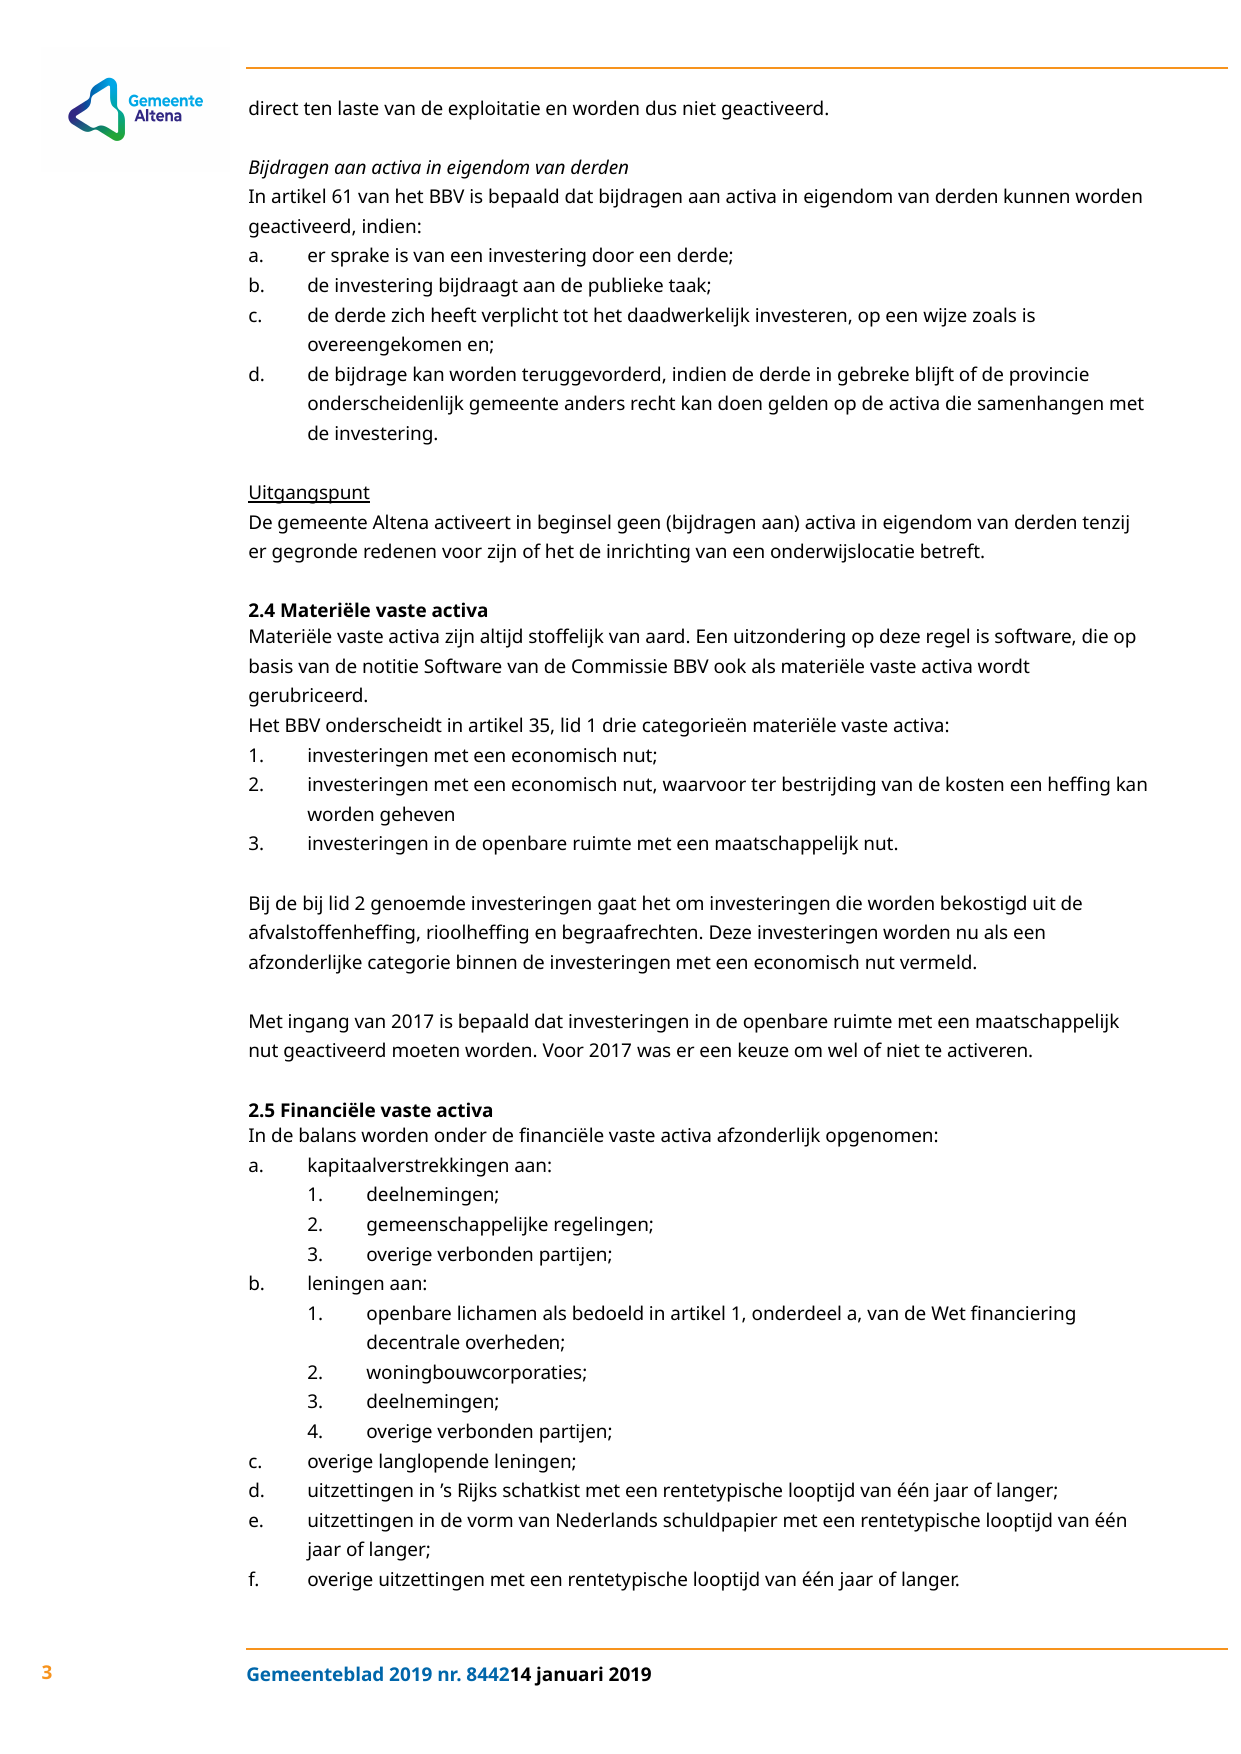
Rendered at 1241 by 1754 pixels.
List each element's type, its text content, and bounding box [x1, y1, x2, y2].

list woningbouwcorporaties; [307, 1359, 1152, 1385]
list er sprake is van een investering door een derde; [248, 243, 1152, 268]
text Bijdragen aan activa in eigendom van derden [248, 154, 1152, 180]
list overige uitzettingen met een rentetypische looptijd van één jaar of langer. [248, 1566, 1152, 1592]
text Bij de bij lid 2 genoemde investeringen gaat het om investeringen die worden bekostigd uit de afvalstoffenheffing, rioolheffing en begraafrechten. Deze investeringen worden nu als een afzonderlijke categorie binnen de investeringen met een economisch nut vermeld. [248, 890, 1152, 974]
text Met ingang van 2017 is bepaald dat investeringen in de openbare ruimte met een maatschappelijk nut geactiveerd moeten worden. Voor 2017 was er een keuze om wel of niet te activeren. [248, 1008, 1152, 1063]
list de investering bijdraagt aan de publieke taak; [248, 272, 1152, 298]
list openbare lichamen als bedoeld in artikel 1, onderdeel a, van de Wet financiering decentrale overheden; [307, 1300, 1152, 1355]
list investeringen in de openbare ruimte met een maatschappelijk nut. [248, 831, 1152, 856]
list overige verbonden partijen; [307, 1241, 1152, 1267]
list leningen aan: [248, 1270, 1152, 1296]
list investeringen met een economisch nut; [248, 742, 1152, 767]
text In de balans worden onder de financiële vaste activa afzonderlijk opgenomen: [248, 1122, 1152, 1148]
list investeringen met een economisch nut, waarvoor ter bestrijding van de kosten een heffing kan worden geheven [248, 771, 1152, 827]
list deelnemingen; [307, 1389, 1152, 1414]
list deelnemingen; [307, 1182, 1152, 1207]
list uitzettingen in de vorm van Nederlands schuldpapier met een rentetypische looptijd van één jaar of langer; [248, 1507, 1152, 1562]
list overige verbonden partijen; [307, 1418, 1152, 1444]
text In artikel 61 van het BBV is bepaald dat bijdragen aan activa in eigendom van derden kunnen worden geactiveerd, indien: [248, 183, 1152, 239]
text direct ten laste van de exploitatie en worden dus niet geactiveerd. [248, 95, 1152, 121]
list de bijdrage kan worden teruggevorderd, indien de derde in gebreke blijft of de provincie onderscheidenlijk gemeente anders recht kan doen gelden op de activa die samenhangen met de investering. [248, 361, 1152, 446]
list gemeenschappelijke regelingen; [307, 1211, 1152, 1237]
list de derde zich heeft verplicht tot het daadwerkelijk investeren, op een wijze zoals is overeengekomen en; [248, 302, 1152, 357]
text 2.4 Materiële vaste activa [248, 598, 1152, 623]
list overige langlopende leningen; [248, 1448, 1152, 1474]
text 2.5 Financiële vaste activa [248, 1097, 1152, 1122]
text Materiële vaste activa zijn altijd stoffelijk van aard. Een uitzondering op deze regel is software, die op basis van de notitie Software van de Commissie BBV ook als materiële vaste activa wordt gerubriceerd. [248, 623, 1152, 708]
text Het BBV onderscheidt in artikel 35, lid 1 drie categorieën materiële vaste activa: [248, 712, 1152, 738]
text Uitgangspunt [248, 479, 1152, 505]
list uitzettingen in ’s Rijks schatkist met een rentetypische looptijd van één jaar of langer; [248, 1477, 1152, 1503]
text De gemeente Altena activeert in beginsel geen (bijdragen aan) activa in eigendom van derden tenzij er gegronde redenen voor zijn of het de inrichting van een onderwijslocatie betreft. [248, 509, 1152, 564]
picture [41, 47, 231, 172]
list kapitaalverstrekkingen aan: [248, 1152, 1152, 1178]
